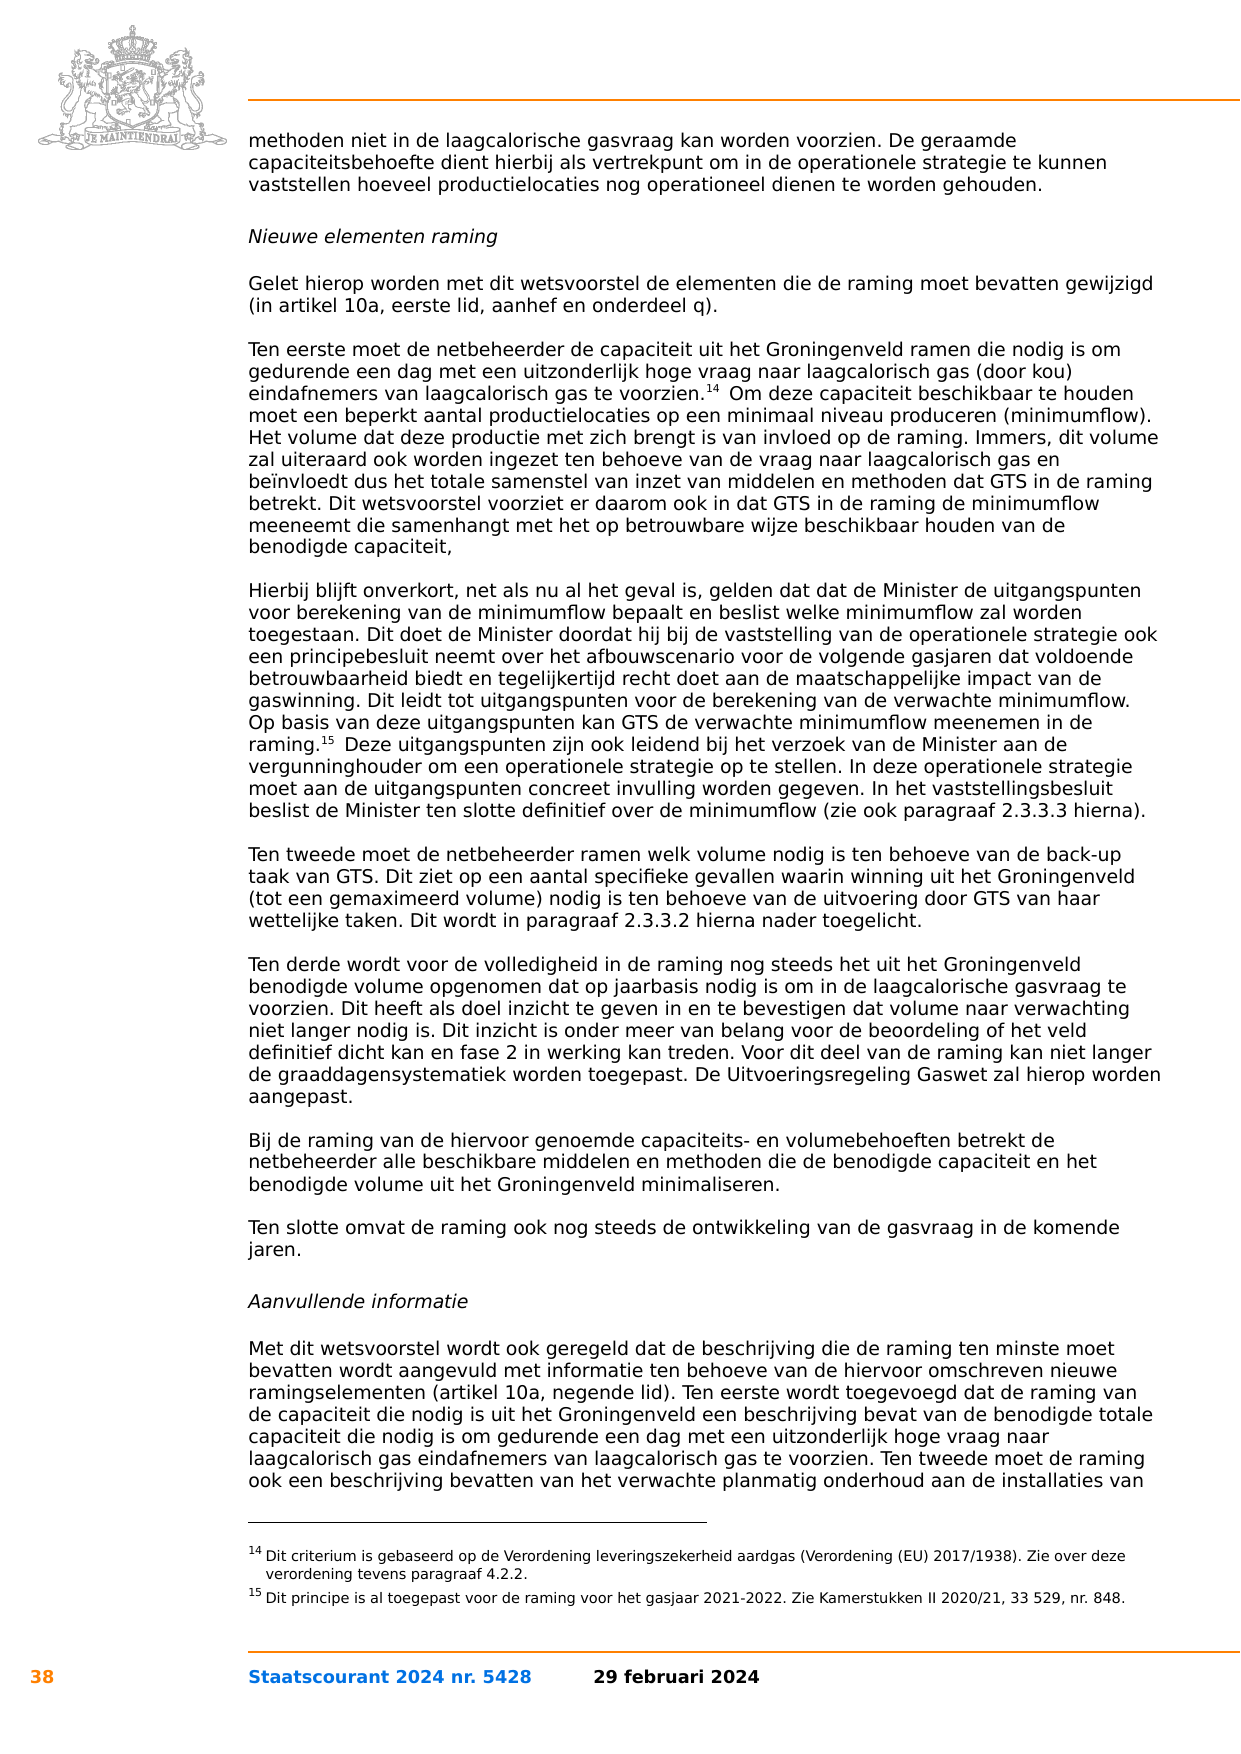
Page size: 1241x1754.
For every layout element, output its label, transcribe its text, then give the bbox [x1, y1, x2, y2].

text Gelet hierop worden met dit wetsvoorstel de elementen die de raming moet bevatten gewijzigd (in artikel 10a, eerste lid, aanhef en onderdeel q). [248, 273, 1163, 317]
text Ten slotte omvat de raming ook nog steeds de ontwikkeling van de gasvraag in de komende jaren. [248, 1217, 1163, 1261]
text Dit criterium is gebaseerd op de Verordening leveringszekerheid aardgas (Verordening (EU) 2017/1938). Zie over deze verordening tevens paragraaf 4.2.2. [248, 1544, 1163, 1583]
text Ten eerste moet de netbeheerder de capaciteit uit het Groningenveld ramen die nodig is om gedurende een dag met een uitzonderlijk hoge vraag naar laagcalorisch gas (door kou) eindafnemers van laagcalorisch gas te voorzien. Om deze capaciteit beschikbaar te houden moet een beperkt aantal productielocaties op een minimaal niveau produceren (minimumflow). Het volume dat deze productie met zich brengt is van invloed op de raming. Immers, dit volume zal uiteraard ook worden ingezet ten behoeve van de vraag naar laagcalorisch gas en beïnvloedt dus het totale samenstel van inzet van middelen en methoden dat GTS in de raming betrekt. Dit wetsvoorstel voorziet er daarom ook in dat GTS in de raming de minimumflow meeneemt die samenhangt met het op betrouwbare wijze beschikbaar houden van de benodigde capaciteit, [248, 339, 1163, 558]
text Hierbij blijft onverkort, net als nu al het geval is, gelden dat dat de Minister de uitgangspunten voor berekening van de minimumflow bepaalt en beslist welke minimumflow zal worden toegestaan. Dit doet de Minister doordat hij bij de vaststelling van de operationele strategie ook een principebesluit neemt over het afbouwscenario voor de volgende gasjaren dat voldoende betrouwbaarheid biedt en tegelijkertijd recht doet aan de maatschappelijke impact van de gaswinning. Dit leidt tot uitgangspunten voor de berekening van de verwachte minimumflow. Op basis van deze uitgangspunten kan GTS de verwachte minimumflow meenemen in de raming. Deze uitgangspunten zijn ook leidend bij het verzoek van de Minister aan de vergunninghouder om een operationele strategie op te stellen. In deze operationele strategie moet aan de uitgangspunten concreet invulling worden gegeven. In het vaststellingsbesluit beslist de Minister ten slotte definitief over de minimumflow (zie ook paragraaf 2.3.3.3 hierna). [248, 580, 1163, 822]
text Dit principe is al toegepast voor de raming voor het gasjaar 2021-2022. Zie Kamerstukken II 2020/21, 33 529, nr. 848. [248, 1586, 1163, 1608]
text methoden niet in de laagcalorische gasvraag kan worden voorzien. De geraamde capaciteitsbehoefte dient hierbij als vertrekpunt om in de operationele strategie te kunnen vaststellen hoeveel productielocaties nog operationeel dienen te worden gehouden. [248, 130, 1163, 196]
text Ten derde wordt voor de volledigheid in de raming nog steeds het uit het Groningenveld benodigde volume opgenomen dat op jaarbasis nodig is om in de laagcalorische gasvraag te voorzien. Dit heeft als doel inzicht te geven in en te bevestigen dat volume naar verwachting niet langer nodig is. Dit inzicht is onder meer van belang voor de beoordeling of het veld definitief dicht kan en fase 2 in werking kan treden. Voor dit deel van de raming kan niet langer de graaddagensystematiek worden toegepast. De Uitvoeringsregeling Gaswet zal hierop worden aangepast. [248, 954, 1163, 1108]
picture [38, 25, 227, 150]
subtitle Nieuwe elementen raming [248, 226, 1163, 248]
text Ten tweede moet de netbeheerder ramen welk volume nodig is ten behoeve van de back-up taak van GTS. Dit ziet op een aantal specifieke gevallen waarin winning uit het Groningenveld (tot een gemaximeerd volume) nodig is ten behoeve van de uitvoering door GTS van haar wettelijke taken. Dit wordt in paragraaf 2.3.3.2 hierna nader toegelicht. [248, 844, 1163, 932]
text Met dit wetsvoorstel wordt ook geregeld dat de beschrijving die de raming ten minste moet bevatten wordt aangevuld met informatie ten behoeve van de hiervoor omschreven nieuwe ramingselementen (artikel 10a, negende lid). Ten eerste wordt toegevoegd dat de raming van de capaciteit die nodig is uit het Groningenveld een beschrijving bevat van de benodigde totale capaciteit die nodig is om gedurende een dag met een uitzonderlijk hoge vraag naar laagcalorisch gas eindafnemers van laagcalorisch gas te voorzien. Ten tweede moet de raming ook een beschrijving bevatten van het verwachte planmatig onderhoud aan de installaties van [248, 1338, 1163, 1492]
text Bij de raming van de hiervoor genoemde capaciteits- en volumebehoeften betrekt de netbeheerder alle beschikbare middelen en methoden die de benodigde capaciteit en het benodigde volume uit het Groningenveld minimaliseren. [248, 1129, 1163, 1195]
subtitle Aanvullende informatie [248, 1291, 1163, 1313]
